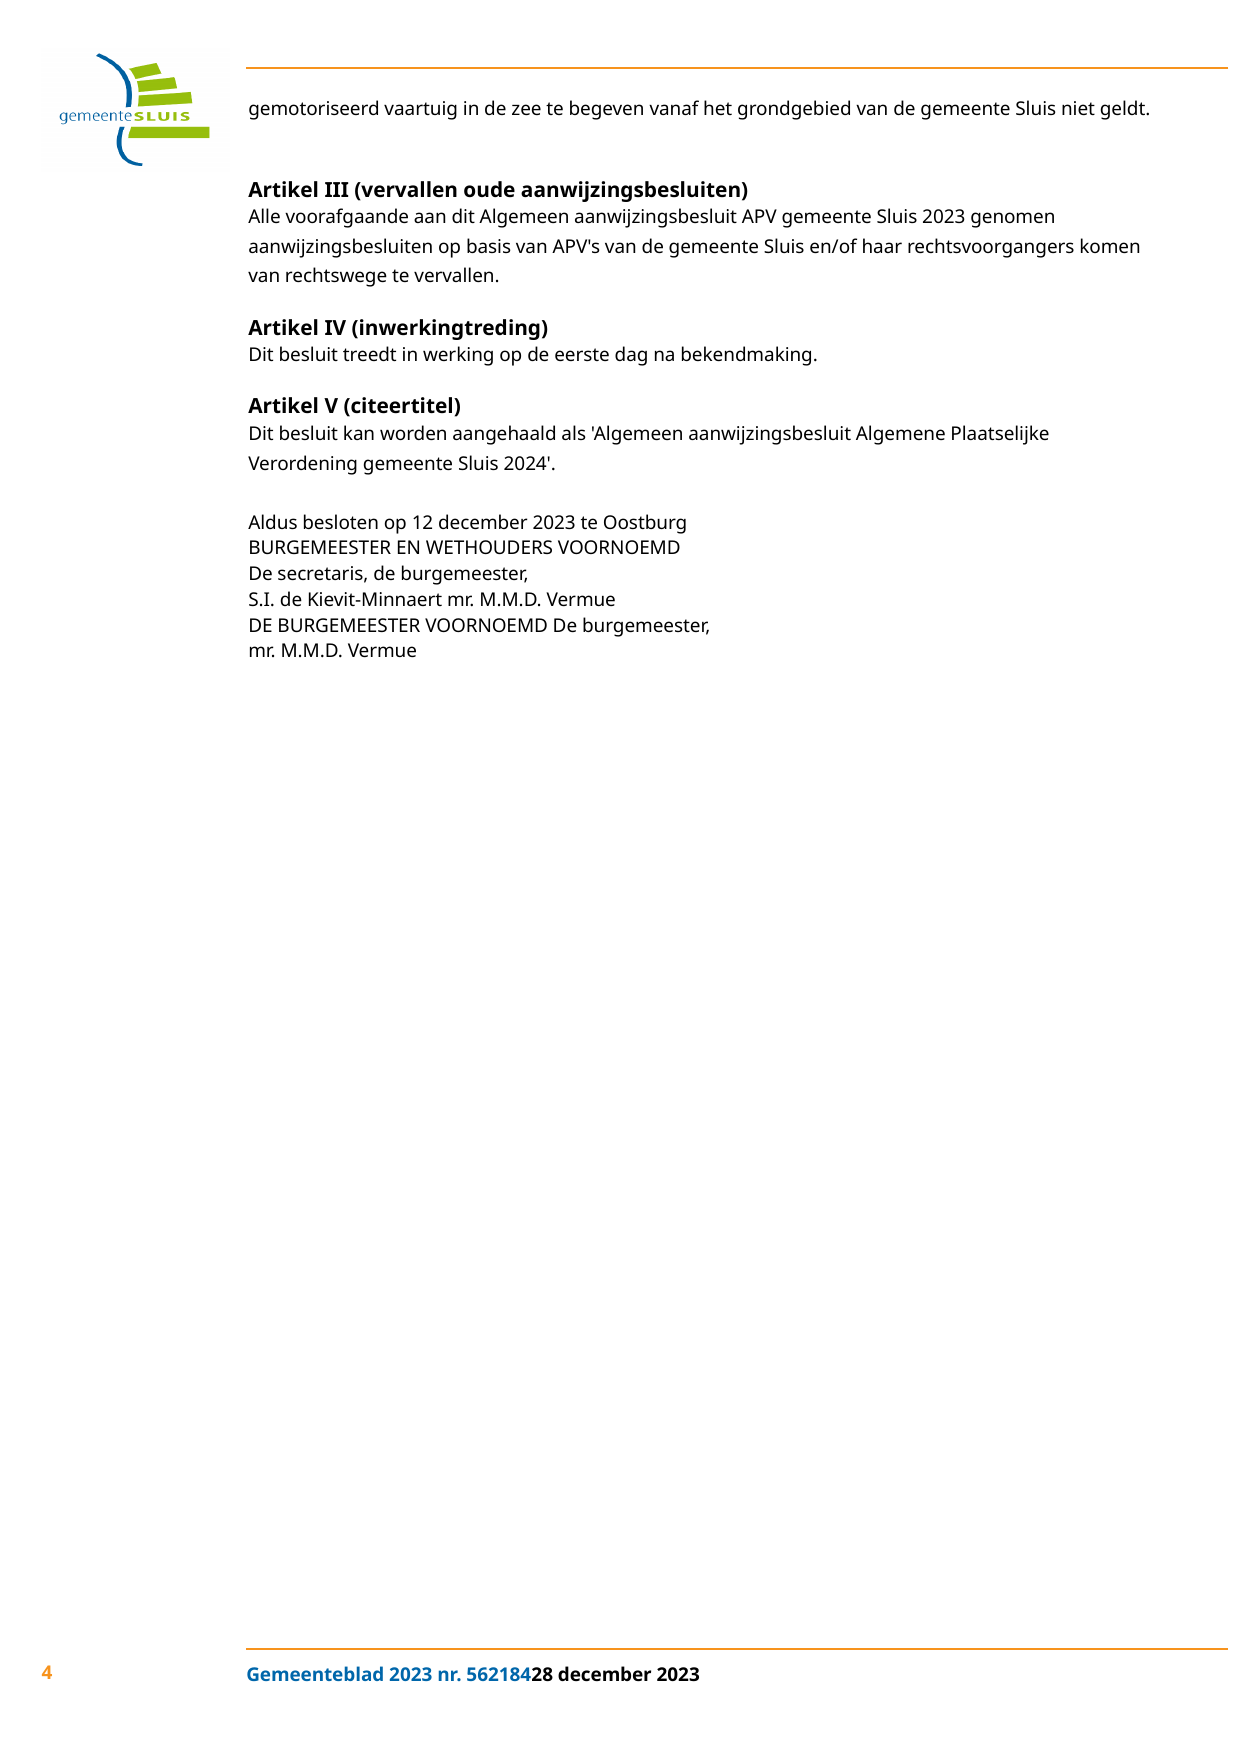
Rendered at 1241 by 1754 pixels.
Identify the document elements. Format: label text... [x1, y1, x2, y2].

text gemotoriseerd vaartuig in de zee te begeven vanaf het grondgebied van de gemeente Sluis niet geldt. [248, 95, 1152, 121]
text De secretaris, de burgemeester, [248, 560, 1152, 586]
picture [41, 47, 231, 172]
text mr. M.M.D. Vermue [248, 637, 1152, 663]
text Aldus besloten op 12 december 2023 te Oostburg [248, 509, 1152, 534]
text Alle voorafgaande aan dit Algemeen aanwijzingsbesluit APV gemeente Sluis 2023 genomen aanwijzingsbesluiten op basis van APV's van de gemeente Sluis en/of haar rechtsvoorgangers komen van rechtswege te vervallen. [248, 203, 1152, 288]
text S.I. de Kievit-Minnaert mr. M.M.D. Vermue [248, 586, 1152, 612]
text Artikel V (citeertitel) [248, 392, 1152, 420]
text Artikel IV (inwerkingtreding) [248, 313, 1152, 341]
text DE BURGEMEESTER VOORNOEMD De burgemeester, [248, 612, 1152, 637]
text Artikel III (vervallen oude aanwijzingsbesluiten) [248, 175, 1152, 203]
text Dit besluit treedt in werking op de eerste dag na bekendmaking. [248, 341, 1152, 367]
text Dit besluit kan worden aangehaald als 'Algemeen aanwijzingsbesluit Algemene Plaatselijke Verordening gemeente Sluis 2024'. [248, 420, 1152, 475]
text BURGEMEESTER EN WETHOUDERS VOORNOEMD [248, 534, 1152, 560]
